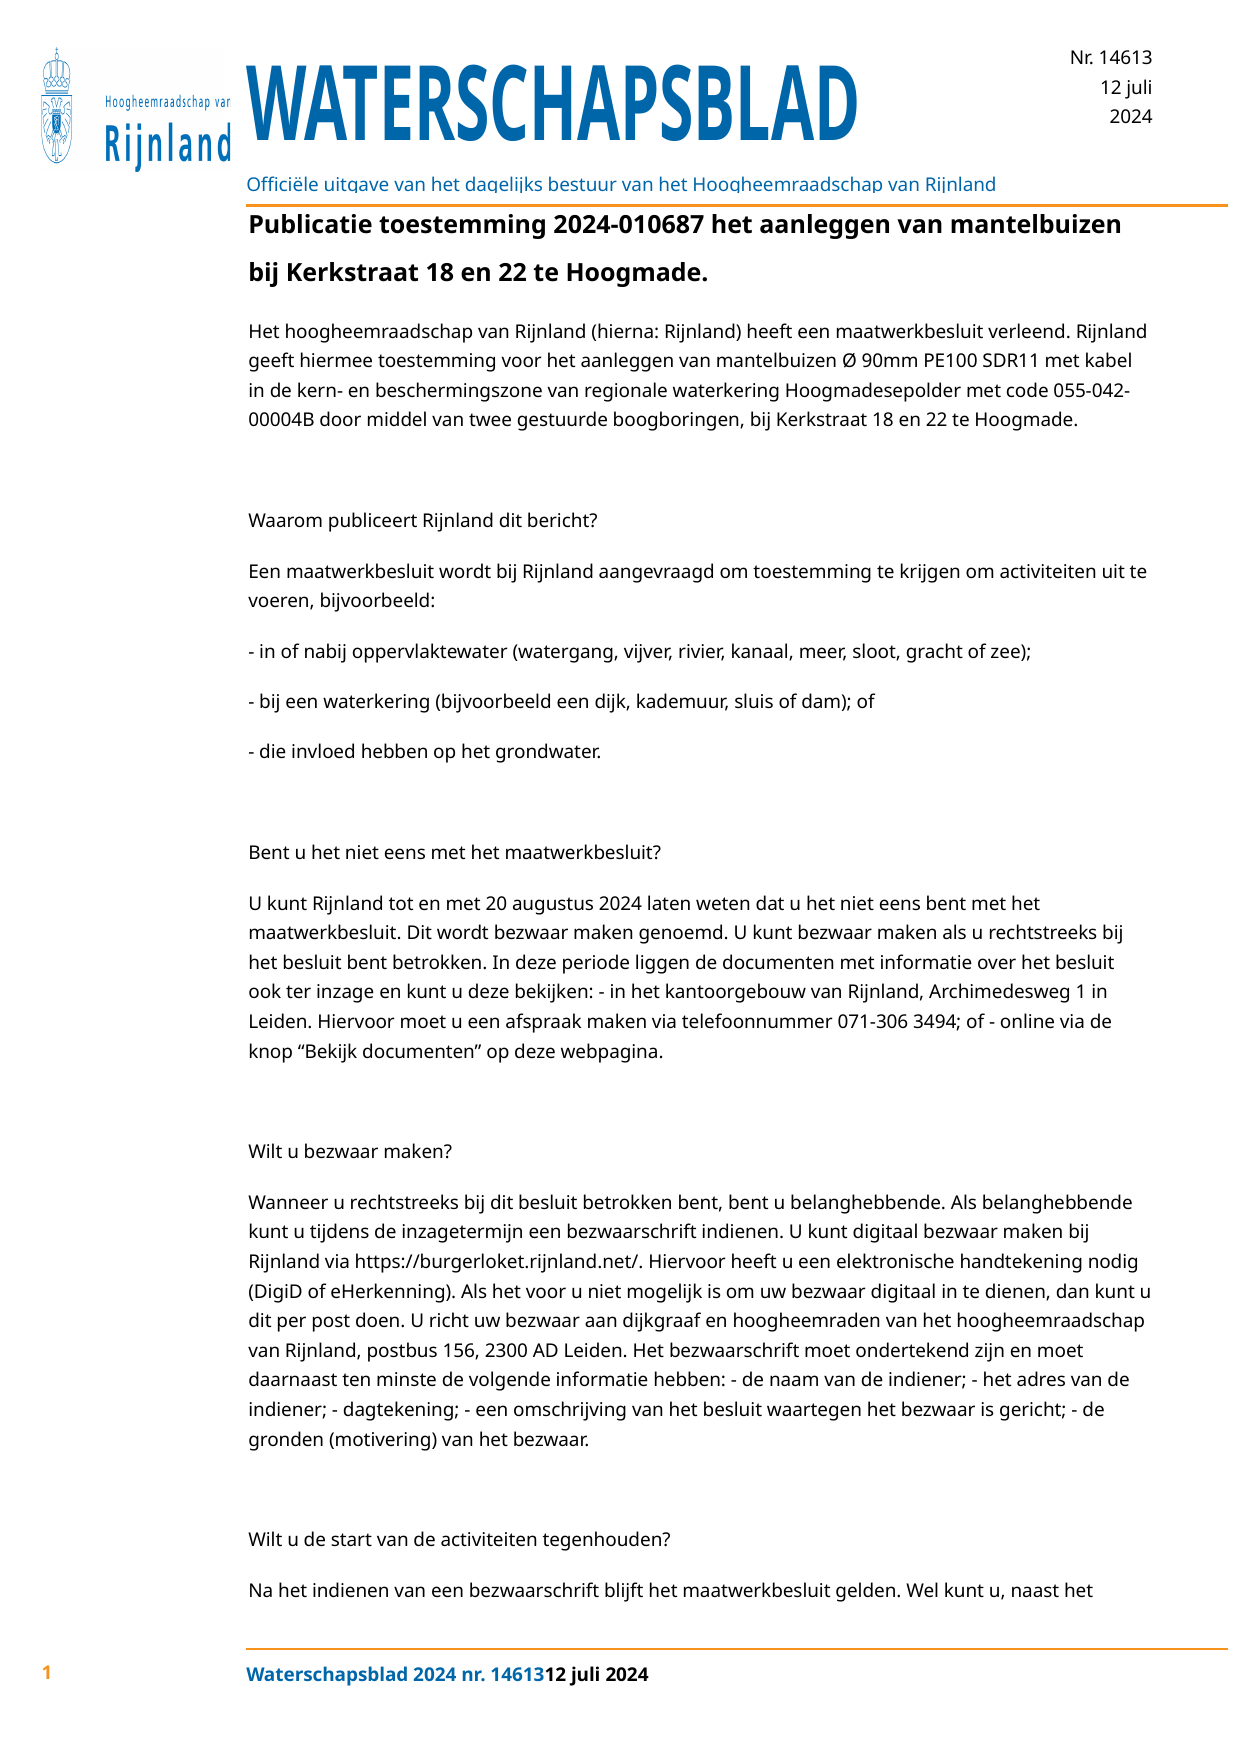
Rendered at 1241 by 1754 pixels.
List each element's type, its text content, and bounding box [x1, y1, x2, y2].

picture [41, 47, 231, 172]
text U kunt Rijnland tot en met 20 augustus 2024 laten weten dat u het niet eens bent met het maatwerkbesluit. Dit wordt bezwaar maken genoemd. U kunt bezwaar maken als u rechtstreeks bij het besluit bent betrokken. In deze periode liggen de documenten met informatie over het besluit ook ter inzage en kunt u deze bekijken: - in het kantoorgebouw van Rijnland, Archimedesweg 1 in Leiden. Hiervoor moet u een afspraak maken via telefoonnummer 071-306 3494; of - online via de knop “Bekijk documenten” op deze webpagina. [248, 890, 1152, 1064]
text - in of nabij oppervlaktewater (watergang, vijver, rivier, kanaal, meer, sloot, gracht of zee); [248, 638, 1152, 664]
text - die invloed hebben op het grondwater. [248, 739, 1152, 764]
text Publicatie toestemming 2024-010687 het aanleggen van mantelbuizen bij Kerkstraat 18 en 22 te Hoogmade. [248, 207, 1152, 288]
text Na het indienen van een bezwaarschrift blijft het maatwerkbesluit gelden. Wel kunt u, naast het [248, 1577, 1152, 1603]
text Wilt u bezwaar maken? [248, 1139, 1152, 1164]
text Het hoogheemraadschap van Rijnland (hierna: Rijnland) heeft een maatwerkbesluit verleend. Rijnland geeft hiermee toestemming voor het aanleggen van mantelbuizen Ø 90mm PE100 SDR11 met kabel in de kern- en beschermingszone van regionale waterkering Hoogmadesepolder met code 055-042-00004B door middel van twee gestuurde boogboringen, bij Kerkstraat 18 en 22 te Hoogmade. [248, 318, 1152, 432]
text Bent u het niet eens met het maatwerkbesluit? [248, 839, 1152, 865]
text Wanneer u rechtstreeks bij dit besluit betrokken bent, bent u belanghebbende. Als belanghebbende kunt u tijdens de inzagetermijn een bezwaarschrift indienen. U kunt digitaal bezwaar maken bij Rijnland via https://burgerloket.rijnland.net/. Hiervoor heeft u een elektronische handtekening nodig (DigiD of eHerkenning). Als het voor u niet mogelijk is om uw bezwaar digitaal in te dienen, dan kunt u dit per post doen. U richt uw bezwaar aan dijkgraaf en hoogheemraden van het hoogheemraadschap van Rijnland, postbus 156, 2300 AD Leiden. Het bezwaarschrift moet ondertekend zijn en moet daarnaast ten minste de volgende informatie hebben: - de naam van de indiener; - het adres van de indiener; - dagtekening; - een omschrijving van het besluit waartegen het bezwaar is gericht; - de gronden (motivering) van het bezwaar. [248, 1189, 1152, 1452]
text Een maatwerkbesluit wordt bij Rijnland aangevraagd om toestemming te krijgen om activiteiten uit te voeren, bijvoorbeeld: [248, 558, 1152, 613]
text Waarom publiceert Rijnland dit bericht? [248, 507, 1152, 533]
text - bij een waterkering (bijvoorbeeld een dijk, kademuur, sluis of dam); of [248, 688, 1152, 714]
text Wilt u de start van de activiteiten tegenhouden? [248, 1527, 1152, 1552]
